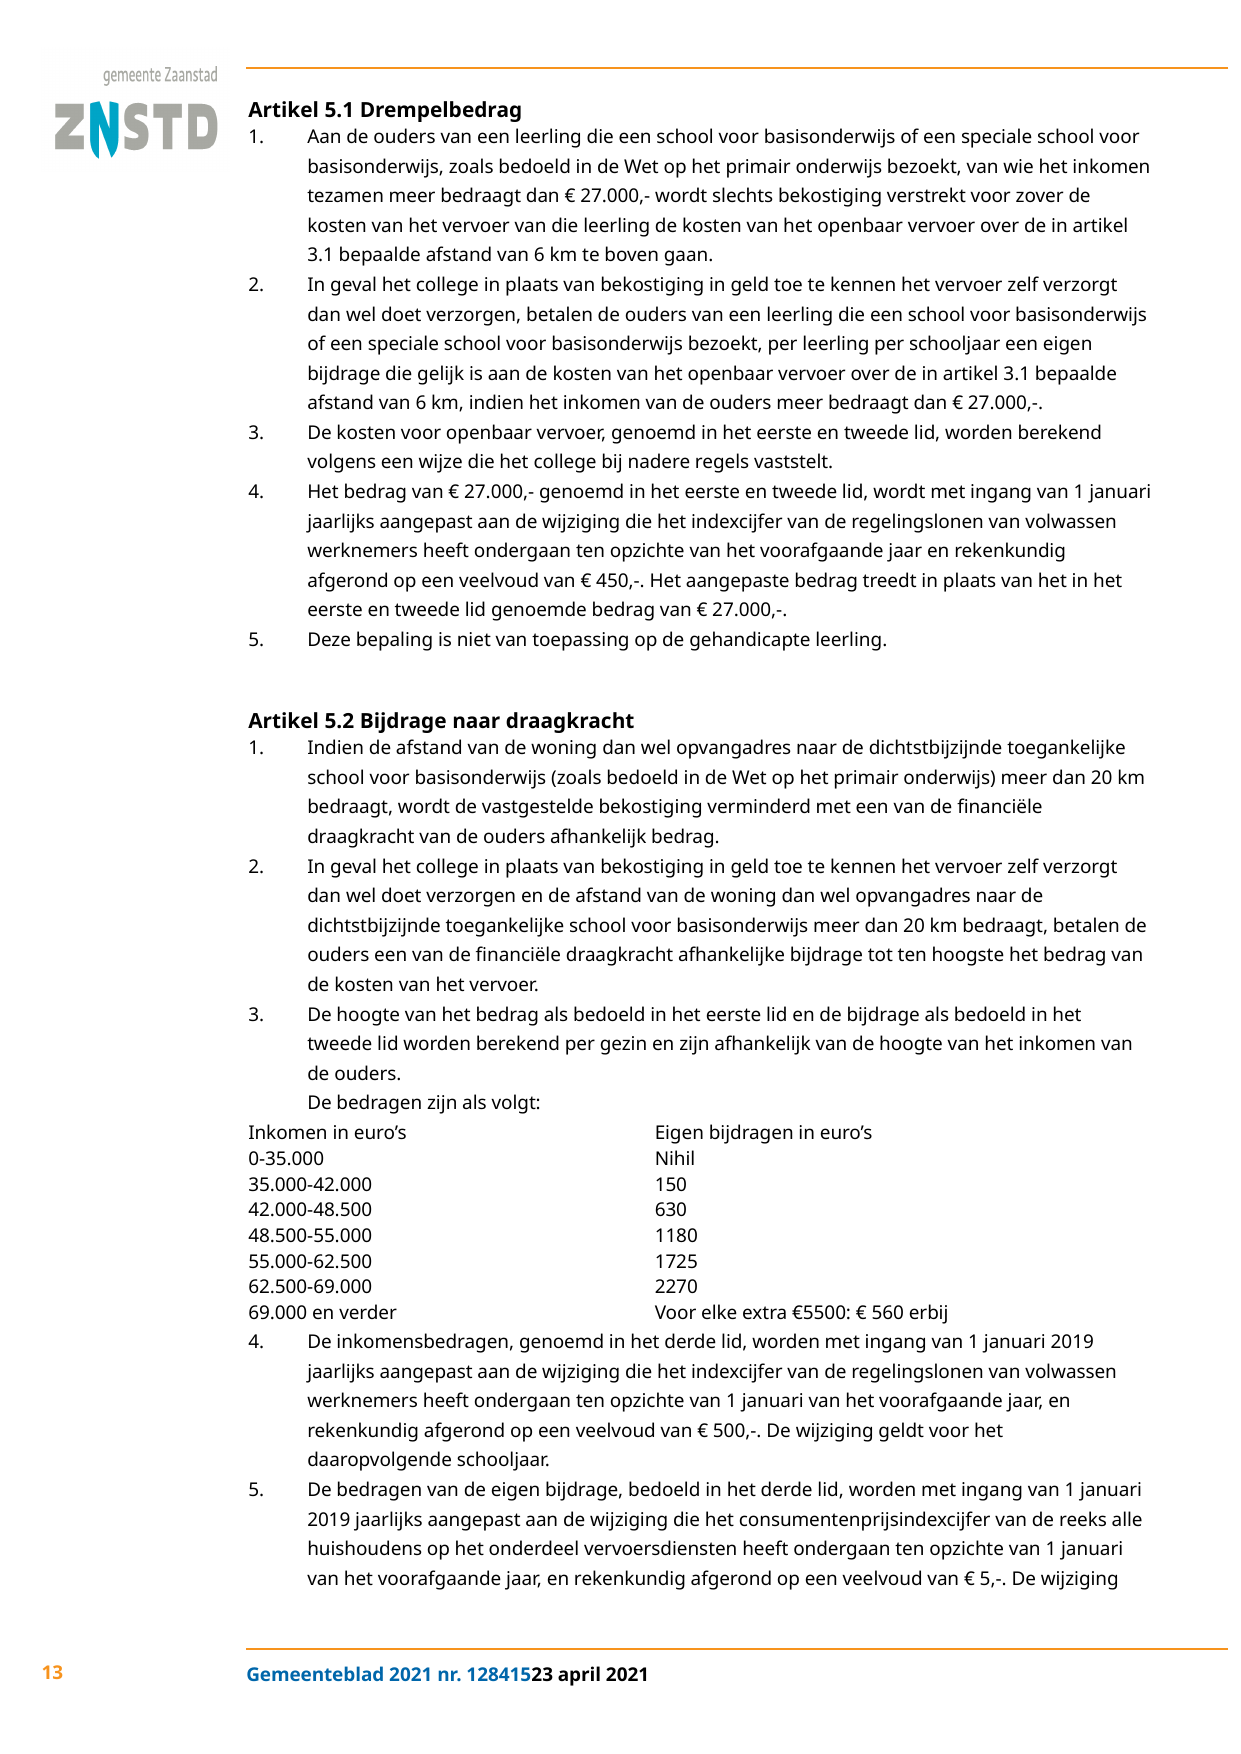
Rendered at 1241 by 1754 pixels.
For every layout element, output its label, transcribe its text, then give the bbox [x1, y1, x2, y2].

list De bedragen van de eigen bijdrage, bedoeld in het derde lid, worden met ingang van 1 januari 2019 jaarlijks aangepast aan de wijziging die het consumentenprijsindexcijfer van de reeks alle huishoudens op het onderdeel vervoersdiensten heeft ondergaan ten opzichte van 1 januari van het voorafgaande jaar, en rekenkundig afgerond op een veelvoud van € 5,-. De wijziging [248, 1476, 1152, 1591]
table_cell 62.500-69.000 [248, 1274, 654, 1299]
table_cell 0-35.000 [248, 1145, 654, 1171]
list Het bedrag van € 27.000,- genoemd in het eerste en tweede lid, wordt met ingang van 1 januari jaarlijks aangepast aan de wijziging die het indexcijfer van de regelingslonen van volwassen werknemers heeft ondergaan ten opzichte van het voorafgaande jaar en rekenkundig afgerond op een veelvoud van € 450,-. Het aangepaste bedrag treedt in plaats van het in het eerste en tweede lid genoemde bedrag van € 27.000,-. [248, 478, 1152, 622]
table_header Inkomen in euro’s [248, 1119, 654, 1145]
table_cell Voor elke extra €5500: € 560 erbij [655, 1299, 1152, 1325]
table_cell 55.000-62.500 [248, 1248, 654, 1274]
list De kosten voor openbaar vervoer, genoemd in het eerste en tweede lid, worden berekend volgens een wijze die het college bij nadere regels vaststelt. [248, 419, 1152, 474]
list De inkomensbedragen, genoemd in het derde lid, worden met ingang van 1 januari 2019 jaarlijks aangepast aan de wijziging die het indexcijfer van de regelingslonen van volwassen werknemers heeft ondergaan ten opzichte van 1 januari van het voorafgaande jaar, en rekenkundig afgerond op een veelvoud van € 500,-. De wijziging geldt voor het daaropvolgende schooljaar. [248, 1328, 1152, 1472]
table_cell 69.000 en verder [248, 1299, 654, 1325]
list De hoogte van het bedrag als bedoeld in het eerste lid en de bijdrage als bedoeld in het tweede lid worden berekend per gezin en zijn afhankelijk van de hoogte van het inkomen van de ouders. [248, 1001, 1152, 1086]
picture [41, 47, 231, 172]
list Aan de ouders van een leerling die een school voor basisonderwijs of een speciale school voor basisonderwijs, zoals bedoeld in de Wet op het primair onderwijs bezoekt, van wie het inkomen tezamen meer bedraagt dan € 27.000,- wordt slechts bekostiging verstrekt voor zover de kosten van het vervoer van die leerling de kosten van het openbaar vervoer over de in artikel 3.1 bepaalde afstand van 6 km te boven gaan. [248, 123, 1152, 267]
list In geval het college in plaats van bekostiging in geld toe te kennen het vervoer zelf verzorgt dan wel doet verzorgen en de afstand van de woning dan wel opvangadres naar de dichtstbijzijnde toegankelijke school voor basisonderwijs meer dan 20 km bedraagt, betalen de ouders een van de financiële draagkracht afhankelijke bijdrage tot ten hoogste het bedrag van de kosten van het vervoer. [248, 853, 1152, 997]
list Indien de afstand van de woning dan wel opvangadres naar de dichtstbijzijnde toegankelijke school voor basisonderwijs (zoals bedoeld in de Wet op het primair onderwijs) meer dan 20 km bedraagt, wordt de vastgestelde bekostiging verminderd met een van de financiële draagkracht van de ouders afhankelijk bedrag. [248, 734, 1152, 849]
table_cell 35.000-42.000 [248, 1171, 654, 1196]
table_cell 2270 [655, 1274, 1152, 1299]
table_cell 1725 [655, 1248, 1152, 1274]
text Artikel 5.2 Bijdrage naar draagkracht [248, 706, 1152, 734]
list Deze bepaling is niet van toepassing op de gehandicapte leerling. [248, 626, 1152, 652]
table_cell 150 [655, 1171, 1152, 1196]
list De bedragen zijn als volgt: [248, 1089, 1152, 1115]
table_cell Nihil [655, 1145, 1152, 1171]
table_cell 630 [655, 1196, 1152, 1222]
table_cell 48.500-55.000 [248, 1222, 654, 1248]
table_cell 42.000-48.500 [248, 1196, 654, 1222]
table_cell 1180 [655, 1222, 1152, 1248]
table_header Eigen bijdragen in euro’s [655, 1119, 1152, 1145]
list In geval het college in plaats van bekostiging in geld toe te kennen het vervoer zelf verzorgt dan wel doet verzorgen, betalen de ouders van een leerling die een school voor basisonderwijs of een speciale school voor basisonderwijs bezoekt, per leerling per schooljaar een eigen bijdrage die gelijk is aan de kosten van het openbaar vervoer over de in artikel 3.1 bepaalde afstand van 6 km, indien het inkomen van de ouders meer bedraagt dan € 27.000,-. [248, 271, 1152, 415]
text Artikel 5.1 Drempelbedrag [248, 95, 1152, 123]
